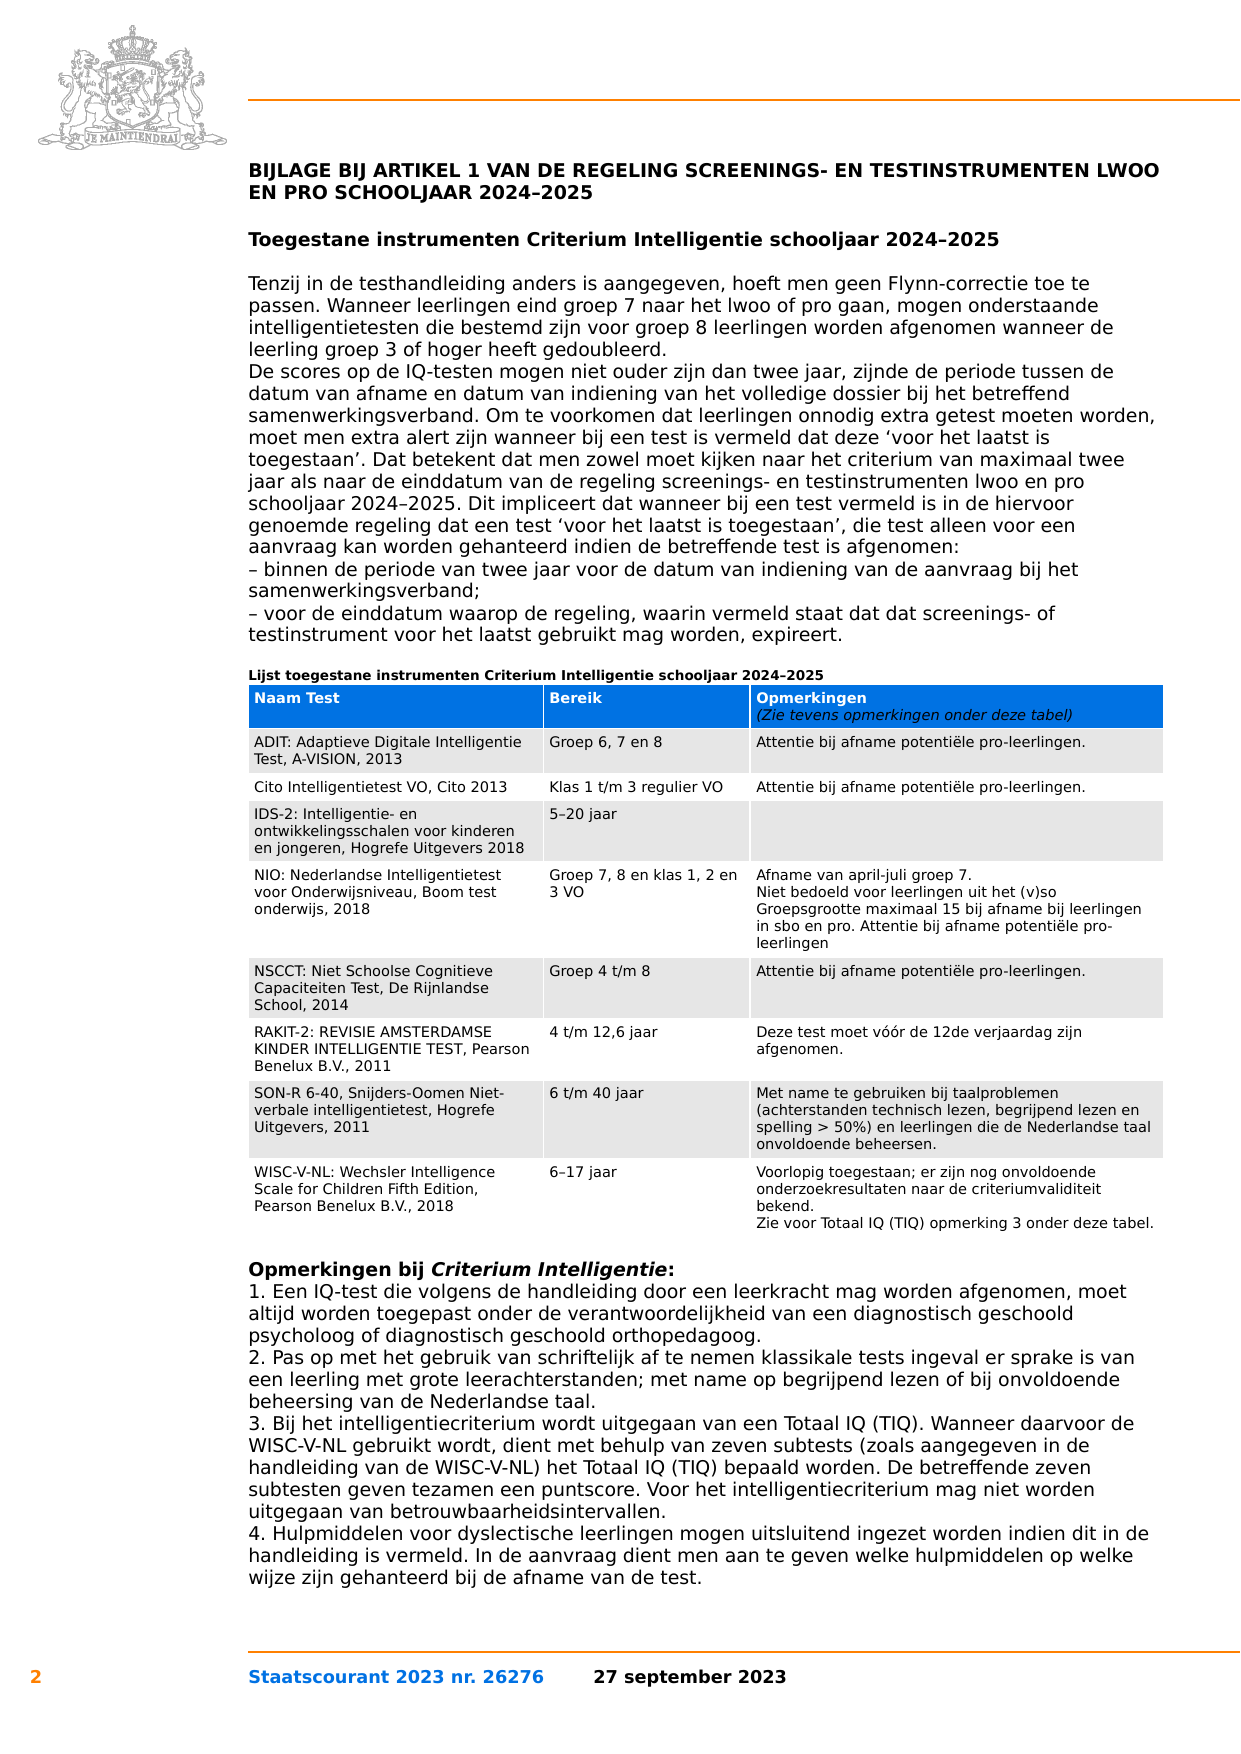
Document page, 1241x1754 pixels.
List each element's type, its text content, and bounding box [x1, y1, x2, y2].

text 3. Bij het intelligentiecriterium wordt uitgegaan van een Totaal IQ (TIQ). Wanneer daarvoor de WISC-V-NL gebruikt wordt, dient met behulp van zeven subtests (zoals aangegeven in de handleiding van de WISC-V-NL) het Totaal IQ (TIQ) bepaald worden. De betreffende zeven subtesten geven tezamen een puntscore. Voor het intelligentiecriterium mag niet worden uitgegaan van betrouwbaarheidsintervallen. [248, 1413, 1163, 1523]
picture [38, 25, 227, 150]
text 1. Een IQ-test die volgens de handleiding door een leerkracht mag worden afgenomen, moet altijd worden toegepast onder de verantwoordelijkheid van een diagnostisch geschoold psycholoog of diagnostisch geschoold orthopedagoog. [248, 1281, 1163, 1347]
table_cell IDS-2: Intelligentie- en ontwikkelingsschalen voor kinderen en jongeren, Hogrefe Uitgevers 2018 [249, 801, 543, 861]
text 2. Pas op met het gebruik van schriftelijk af te nemen klassikale tests ingeval er sprake is van een leerling met grote leerachterstanden; met name op begrijpend lezen of bij onvoldoende beheersing van de Nederlandse taal. [248, 1347, 1163, 1413]
table_cell Opmerkingen (Zie tevens opmerkingen onder deze tabel) [751, 685, 1163, 728]
text – voor de einddatum waarop de regeling, waarin vermeld staat dat dat screenings- of testinstrument voor het laatst gebruikt mag worden, expireert. [248, 602, 1163, 646]
table_cell Groep 7, 8 en klas 1, 2 en 3 VO [544, 863, 749, 957]
text Opmerkingen bij Criterium Intelligentie: [248, 1259, 1163, 1281]
text – binnen de periode van twee jaar voor de datum van indiening van de aanvraag bij het samenwerkingsverband; [248, 558, 1163, 602]
table_cell Attentie bij afname potentiële pro-leerlingen. [751, 958, 1163, 1018]
table_cell Cito Intelligentietest VO, Cito 2013 [249, 774, 543, 800]
table_cell 6 t/m 40 jaar [544, 1081, 749, 1158]
table_cell Met name te gebruiken bij taalproblemen (achterstanden technisch lezen, begrijpend lezen en spelling > 50%) en leerlingen die de Nederlandse taal onvoldoende beheersen. [751, 1081, 1163, 1158]
table_cell RAKIT-2: REVISIE AMSTERDAMSE KINDER INTELLIGENTIE TEST, Pearson Benelux B.V., 2011 [249, 1019, 543, 1079]
text De scores op de IQ-testen mogen niet ouder zijn dan twee jaar, zijnde de periode tussen de datum van afname en datum van indiening van het volledige dossier bij het betreffend samenwerkingsverband. Om te voorkomen dat leerlingen onnodig extra getest moeten worden, moet men extra alert zijn wanneer bij een test is vermeld dat deze ‘voor het laatst is toegestaan’. Dat betekent dat men zowel moet kijken naar het criterium van maximaal twee jaar als naar de einddatum van de regeling screenings- en testinstrumenten lwoo en pro schooljaar 2024–2025. Dit impliceert dat wanneer bij een test vermeld is in de hiervoor genoemde regeling dat een test ‘voor het laatst is toegestaan’, die test alleen voor een aanvraag kan worden gehanteerd indien de betreffende test is afgenomen: [248, 361, 1163, 558]
table_cell Naam Test [249, 685, 543, 728]
text Tenzij in de testhandleiding anders is aangegeven, hoeft men geen Flynn-correctie toe te passen. Wanneer leerlingen eind groep 7 naar het lwoo of pro gaan, mogen onderstaande intelligentietesten die bestemd zijn voor groep 8 leerlingen worden afgenomen wanneer de leerling groep 3 of hoger heeft gedoubleerd. [248, 273, 1163, 361]
table_cell Groep 4 t/m 8 [544, 958, 749, 1018]
text 4. Hulpmiddelen voor dyslectische leerlingen mogen uitsluitend ingezet worden indien dit in de handleiding is vermeld. In de aanvraag dient men aan te geven welke hulpmiddelen op welke wijze zijn gehanteerd bij de afname van de test. [248, 1523, 1163, 1589]
table_cell 5–20 jaar [544, 801, 749, 861]
table_cell 6–17 jaar [544, 1159, 749, 1236]
table_cell NSCCT: Niet Schoolse Cognitieve Capaciteiten Test, De Rijnlandse School, 2014 [249, 958, 543, 1018]
table_cell Voorlopig toegestaan; er zijn nog onvoldoende onderzoekresultaten naar de criteriumvaliditeit bekend. Zie voor Totaal IQ (TIQ) opmerking 3 onder deze tabel. [751, 1159, 1163, 1236]
table_cell ADIT: Adaptieve Digitale Intelligentie Test, A-VISION, 2013 [249, 729, 543, 773]
table_cell Bereik [544, 685, 749, 728]
table_cell SON-R 6-40, Snijders-Oomen Niet-verbale intelligentietest, Hogrefe Uitgevers, 2011 [249, 1081, 543, 1158]
table_header Lijst toegestane instrumenten Criterium Intelligentie schooljaar 2024–2025 [248, 668, 1163, 684]
table_cell Klas 1 t/m 3 regulier VO [544, 774, 749, 800]
table_cell Attentie bij afname potentiële pro-leerlingen. [751, 774, 1163, 800]
table_cell Attentie bij afname potentiële pro-leerlingen. [751, 729, 1163, 773]
table_cell NIO: Nederlandse Intelligentietest voor Onderwijsniveau, Boom test onderwijs, 2018 [249, 863, 543, 957]
table_cell 4 t/m 12,6 jaar [544, 1019, 749, 1079]
table_cell WISC-V-NL: Wechsler Intelligence Scale for Children Fifth Edition, Pearson Benelux B.V., 2018 [249, 1159, 543, 1236]
table_cell [751, 801, 1163, 861]
table_cell Afname van april-juli groep 7. Niet bedoeld voor leerlingen uit het (v)so Groepsgrootte maximaal 15 bij afname bij leerlingen in sbo en pro. Attentie bij afname potentiële pro-leerlingen [751, 863, 1163, 957]
table_cell Deze test moet vóór de 12de verjaardag zijn afgenomen. [751, 1019, 1163, 1079]
subtitle BIJLAGE BIJ ARTIKEL 1 VAN DE REGELING SCREENINGS- EN TESTINSTRUMENTEN LWOO EN PRO SCHOOLJAAR 2024–2025 [248, 160, 1163, 204]
table_cell Groep 6, 7 en 8 [544, 729, 749, 773]
subtitle Toegestane instrumenten Criterium Intelligentie schooljaar 2024–2025 [248, 229, 1163, 251]
